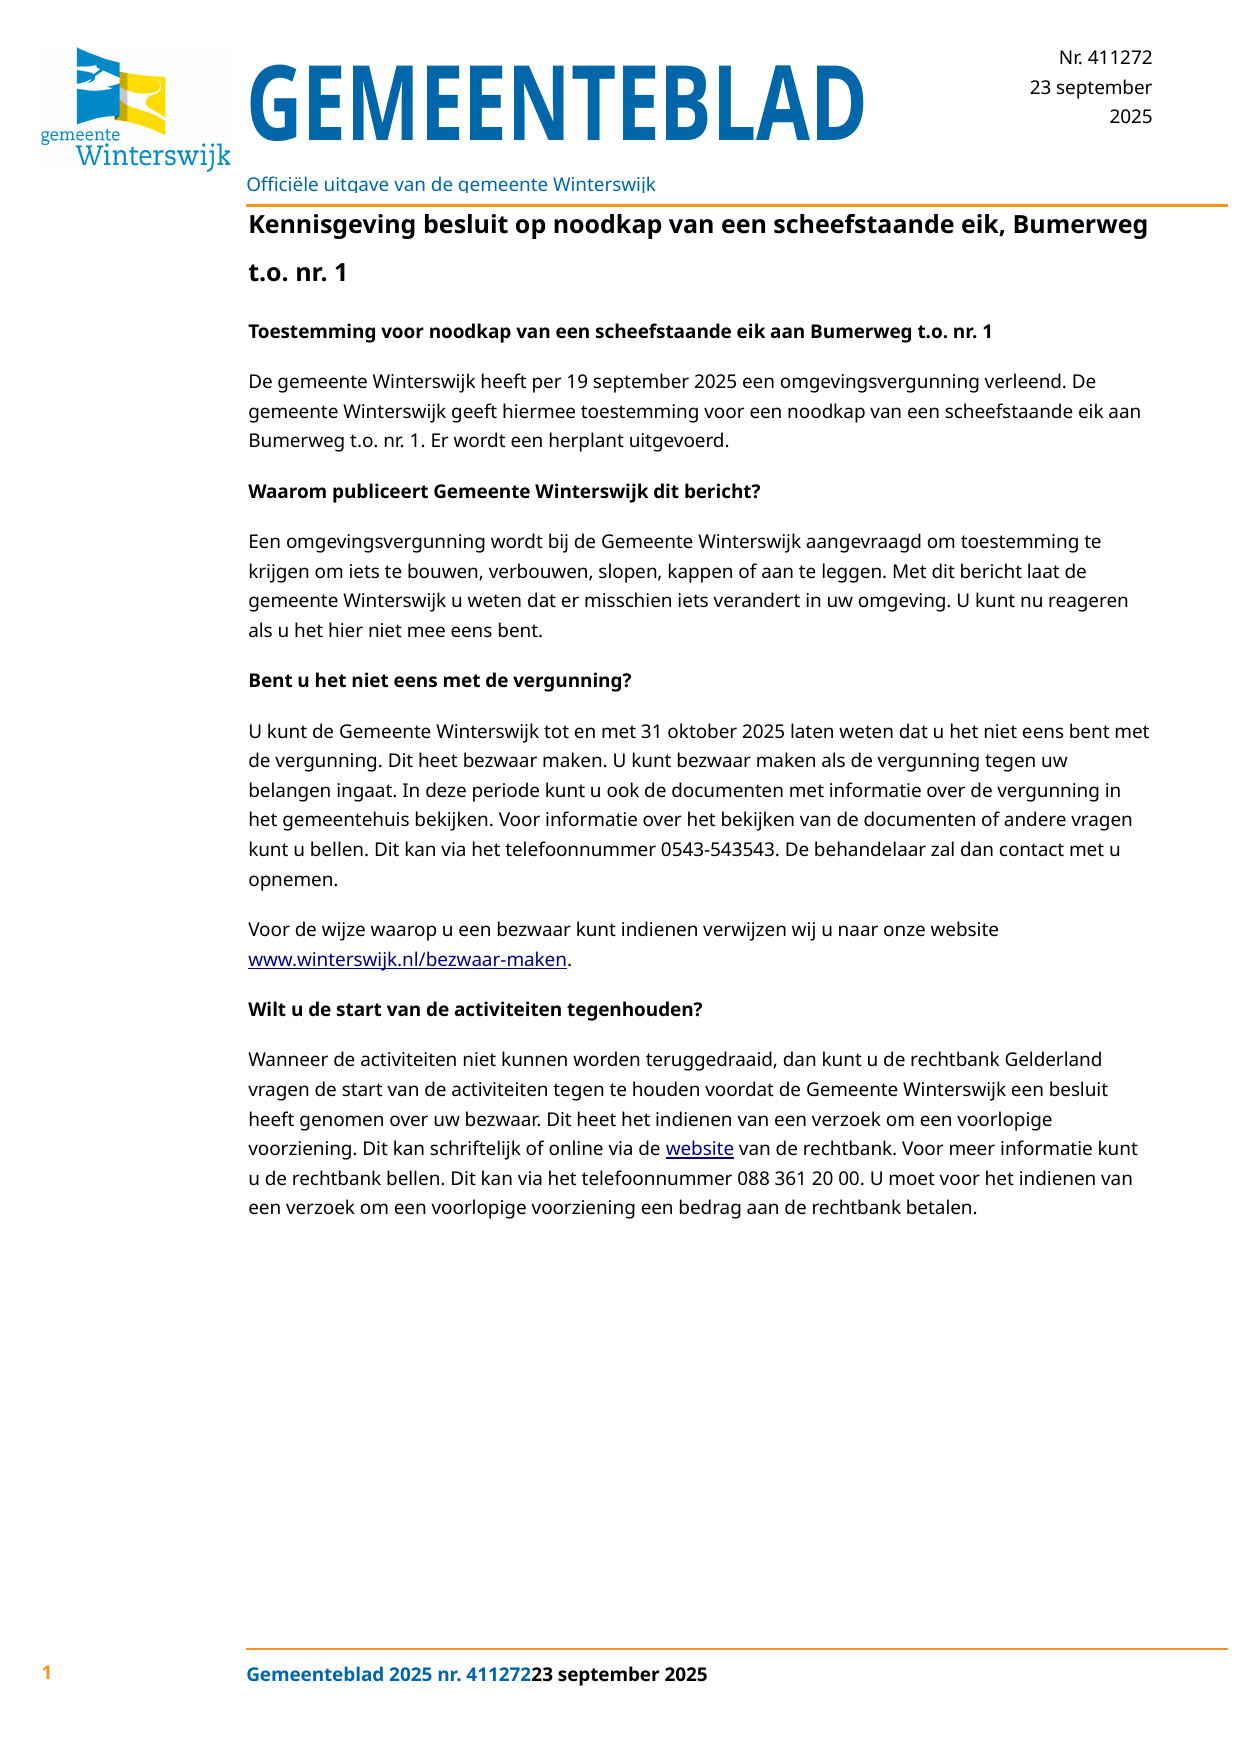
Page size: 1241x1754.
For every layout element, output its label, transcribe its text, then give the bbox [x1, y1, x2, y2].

text U kunt de Gemeente Winterswijk tot en met 31 oktober 2025 laten weten dat u het niet eens bent met de vergunning. Dit heet bezwaar maken. U kunt bezwaar maken als de vergunning tegen uw belangen ingaat. In deze periode kunt u ook de documenten met informatie over de vergunning in het gemeentehuis bekijken. Voor informatie over het bekijken van de documenten of andere vragen kunt u bellen. Dit kan via het telefoonnummer 0543-543543. De behandelaar zal dan contact met u opnemen. [248, 718, 1152, 892]
text Wilt u de start van de activiteiten tegenhouden? [248, 996, 1152, 1022]
text Een omgevingsvergunning wordt bij de Gemeente Winterswijk aangevraagd om toestemming te krijgen om iets te bouwen, verbouwen, slopen, kappen of aan te leggen. Met dit bericht laat de gemeente Winterswijk u weten dat er misschien iets verandert in uw omgeving. U kunt nu reageren als u het hier niet mee eens bent. [248, 528, 1152, 643]
text De gemeente Winterswijk heeft per 19 september 2025 een omgevingsvergunning verleend. De gemeente Winterswijk geeft hiermee toestemming voor een noodkap van een scheefstaande eik aan Bumerweg t.o. nr. 1. Er wordt een herplant uitgevoerd. [248, 368, 1152, 453]
text Kennisgeving besluit op noodkap van een scheefstaande eik, Bumerweg t.o. nr. 1 [248, 207, 1152, 288]
text Toestemming voor noodkap van een scheefstaande eik aan Bumerweg t.o. nr. 1 [248, 318, 1152, 344]
picture [41, 47, 231, 172]
text Waarom publiceert Gemeente Winterswijk dit bericht? [248, 478, 1152, 504]
picture [225, 153, 231, 162]
text Bent u het niet eens met de vergunning? [248, 667, 1152, 693]
text Wanneer de activiteiten niet kunnen worden teruggedraaid, dan kunt u de rechtbank Gelderland vragen de start van de activiteiten tegen te houden voordat de Gemeente Winterswijk een besluit heeft genomen over uw bezwaar. Dit heet het indienen van een verzoek om een voorlopige voorziening. Dit kan schriftelijk of online via de website van de rechtbank. Voor meer informatie kunt u de rechtbank bellen. Dit kan via het telefoonnummer 088 361 20 00. U moet voor het indienen van een verzoek om een voorlopige voorziening een bedrag aan de rechtbank betalen. [248, 1047, 1152, 1220]
text Voor de wijze waarop u een bezwaar kunt indienen verwijzen wij u naar onze website www.winterswijk.nl/bezwaar-maken. [248, 916, 1152, 972]
